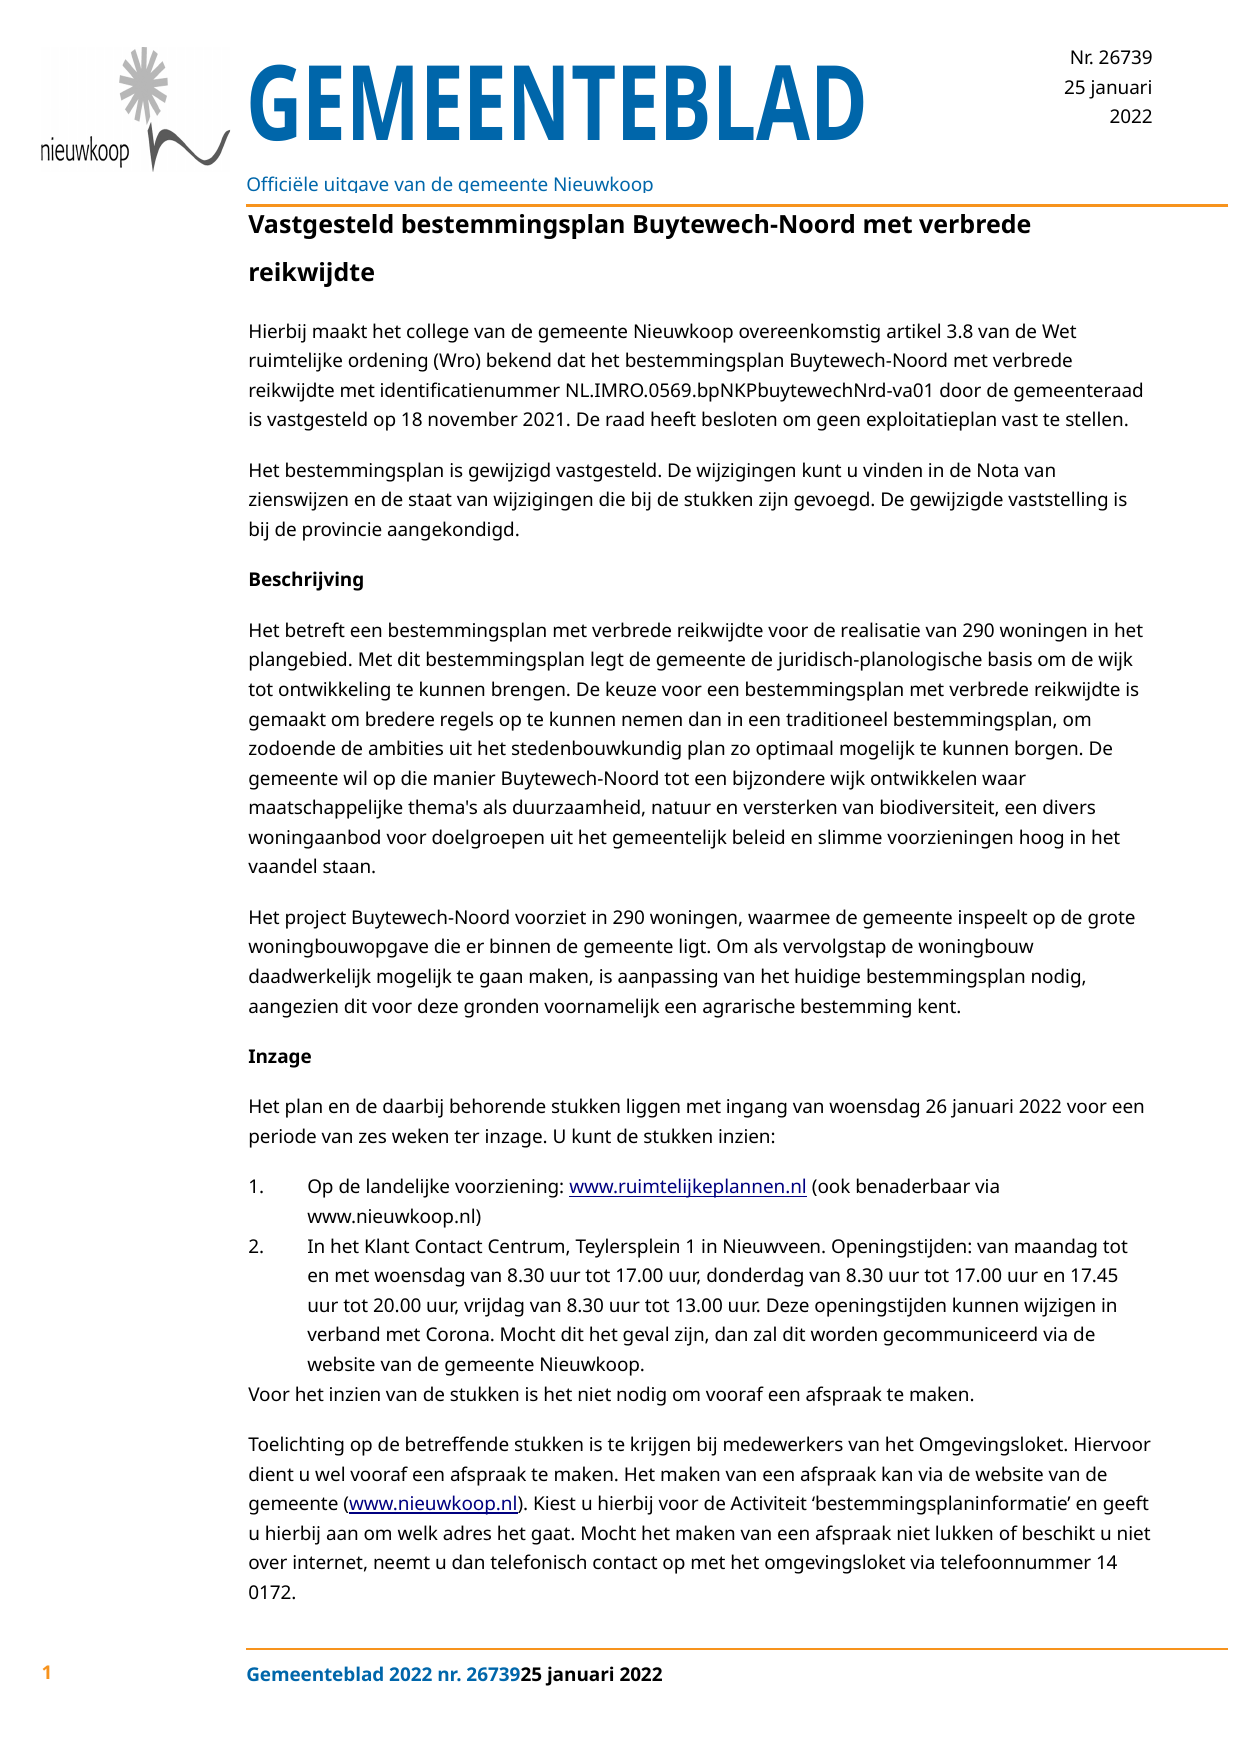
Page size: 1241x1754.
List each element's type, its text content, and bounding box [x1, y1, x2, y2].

text Vastgesteld bestemmingsplan Buytewech-Noord met verbrede reikwijdte [248, 207, 1152, 288]
text Het bestemmingsplan is gewijzigd vastgesteld. De wijzigingen kunt u vinden in de Nota van zienswijzen en de staat van wijzigingen die bij de stukken zijn gevoegd. De gewijzigde vaststelling is bij de provincie aangekondigd. [248, 457, 1152, 542]
text Toelichtin­g op de betreffende stukken is te krijgen bij medewerkers van het Omgevingsloket. Hiervoor dient u wel vooraf een afspraak te maken. Het maken van een afspraak kan via de website van de gemeente (www.nieuwkoop.nl). Kiest u hierbij voor de Activiteit ‘bestemmingsplaninformatie’ en geeft u hierbij aan om welk adres het gaat. Mocht het maken van een afspraak niet lukken of beschikt u niet over internet, neemt u dan telefonisch contact op met het omgevingsloket via telefoonnummer 14 0172. [248, 1431, 1152, 1605]
list Op de landelijke voorziening: www.ruimtelijkeplannen.nl (ook benaderbaar via www.nieuwkoop.nl) [248, 1174, 1152, 1229]
picture [41, 47, 231, 172]
text Het plan en de daarbij behorende stukken liggen met ingang van woensdag 26 januari 2022 voor een periode van zes weken ter inzage. U kunt de stukken inzien: [248, 1094, 1152, 1149]
list In het Klant Contact Centrum, Teylersplein 1 in Nieuwveen. Openingstijden: van maandag tot en met woensdag van 8.30 uur tot 17.00 uur, donderdag van 8.30 uur tot 17.00 uur en 17.45 uur tot 20.00 uur, vrijdag van 8.30 uur tot 13.00 uur. Deze openingstijden kunnen wijzigen in verband met Corona. Mocht dit het geval zijn, dan zal dit worden gecommuniceerd via de website van de gemeente Nieuwkoop. [248, 1233, 1152, 1377]
text Hierbij maakt het college van de gemeente Nieuwkoop overeenkomstig artikel 3.8 van de Wet ruimtelijke ordening (Wro) bekend dat het bestemmingsplan Buytewech-Noord met verbrede reikwijdte met identificatie­nummer NL.IMRO.0569.bpNKPbuytewechNrd-va01 door de gemeenteraad is vastgesteld op 18 november 2021. De raad heeft besloten om geen exploitatieplan vast te stellen. [248, 318, 1152, 432]
text Inzage [248, 1043, 1152, 1069]
text Voor het inzien van de stukken is het niet nodig om vooraf een afspraak te maken. [248, 1381, 1152, 1407]
text Het betreft een bestemmingsplan met verbrede reikwijdte voor de realisatie van 290 woningen in het plangebied. Met dit bestemmingsplan legt de gemeente de juridisch-planologische basis om de wijk tot ontwikkeling te kunnen brengen. De keuze voor een bestemmingsplan met verbrede reikwijdte is gemaakt om bredere regels op te kunnen nemen dan in een traditioneel bestemmingsplan, om zodoende de ambities uit het stedenbouwkundig plan zo optimaal mogelijk te kunnen borgen. De gemeente wil op die manier Buytewech-Noord tot een bijzondere wijk ontwikkelen waar maatschappelijke thema's als duurzaamheid, natuur en versterken van biodiversiteit, een divers woningaanbod voor doelgroepen uit het gemeentelijk beleid en slimme voorzieningen hoog in het vaandel staan. [248, 617, 1152, 879]
text Het project Buytewech-Noord voorziet in 290 woningen, waarmee de gemeente inspeelt op de grote woningbouwopgave die er binnen de gemeente ligt. Om als vervolgstap de woningbouw daadwerkelijk mogelijk te gaan maken, is aanpassing van het huidige bestemmingsplan nodig, aangezien dit voor deze gronden voornamelijk een agrarische bestemming kent. [248, 904, 1152, 1019]
text Beschrijving [248, 567, 1152, 592]
